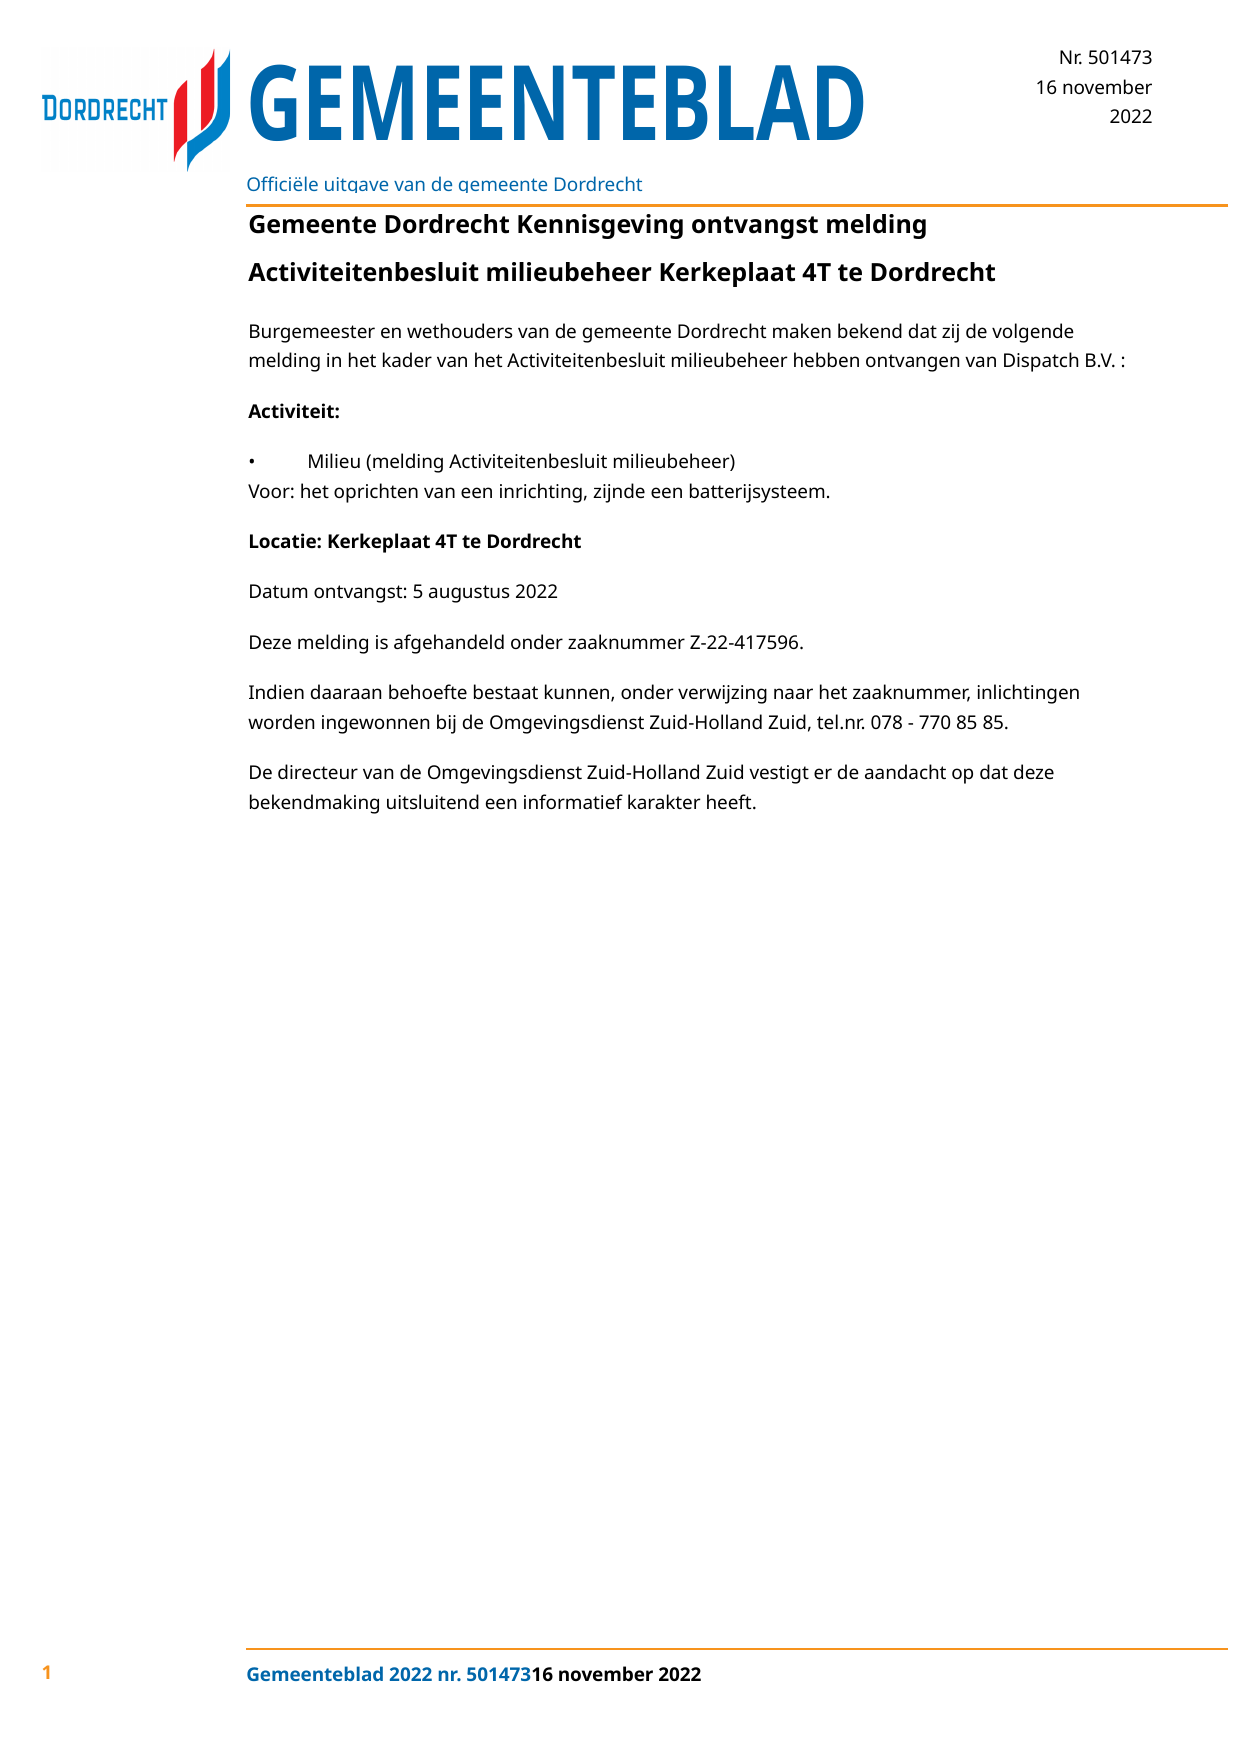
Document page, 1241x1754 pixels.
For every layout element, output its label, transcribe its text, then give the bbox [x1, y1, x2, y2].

text Activiteit: [248, 398, 1152, 424]
text De directeur van de Omgevingsdienst Zuid-Holland Zuid vestigt er de aandacht op dat deze bekendmaking uitsluitend een informatief karakter heeft. [248, 759, 1152, 815]
picture [41, 47, 231, 172]
text Burgemeester en wethouders van de gemeente Dordrecht maken bekend dat zij de volgende melding in het kader van het Activiteitenbesluit milieubeheer hebben ontvangen van Dispatch B.V. : [248, 318, 1152, 373]
text Locatie: Kerkeplaat 4T te Dordrecht [248, 528, 1152, 554]
text Gemeente Dordrecht Kennisgeving ontvangst melding Activiteitenbesluit milieubeheer Kerkeplaat 4T te Dordrecht [248, 207, 1152, 288]
text Datum ontvangst: 5 augustus 2022 [248, 579, 1152, 604]
text Indien daaraan behoefte bestaat kunnen, onder verwijzing naar het zaaknummer, inlichtingen worden ingewonnen bij de Omgevingsdienst Zuid-Holland Zuid, tel.nr. 078 - 770 85 85. [248, 679, 1152, 735]
list Milieu (melding Activiteitenbesluit milieubeheer) [248, 448, 1152, 474]
text Voor: het oprichten van een inrichting, zijnde een batterijsysteem. [248, 478, 1152, 504]
text Deze melding is afgehandeld onder zaaknummer Z-22-417596. [248, 629, 1152, 655]
